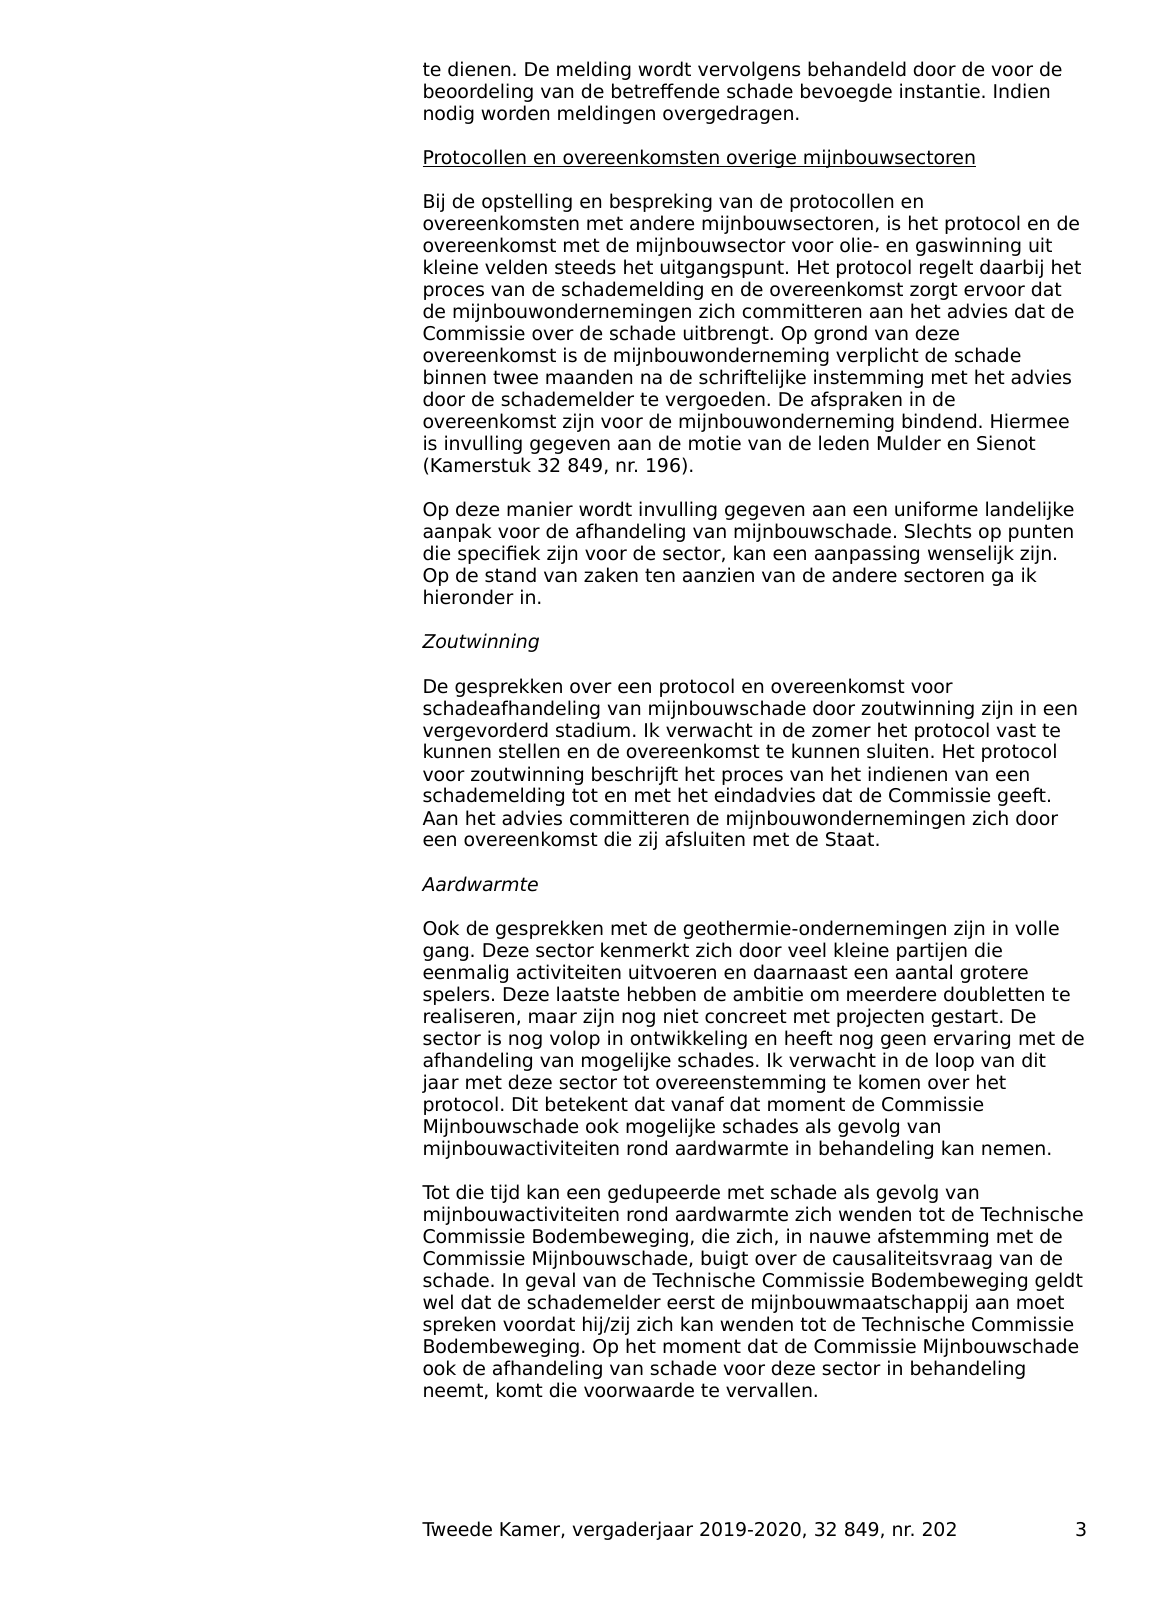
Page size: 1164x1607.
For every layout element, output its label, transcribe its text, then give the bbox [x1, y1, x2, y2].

text Tot die tijd kan een gedupeerde met schade als gevolg van mijnbouwactiviteiten rond aardwarmte zich wenden tot de Technische Commissie Bodembeweging, die zich, in nauwe afstemming met de Commissie Mijnbouwschade, buigt over de causaliteitsvraag van de schade. In geval van de Technische Commissie Bodembeweging geldt wel dat de schademelder eerst de mijnbouwmaatschappij aan moet spreken voordat hij/zij zich kan wenden tot de Technische Commissie Bodembeweging. Op het moment dat de Commissie Mijnbouwschade ook de afhandeling van schade voor deze sector in behandeling neemt, komt die voorwaarde te vervallen. [422, 1182, 1087, 1401]
text De gesprekken over een protocol en overeenkomst voor schadeafhandeling van mijnbouwschade door zoutwinning zijn in een vergevorderd stadium. Ik verwacht in de zomer het protocol vast te kunnen stellen en de overeenkomst te kunnen sluiten. Het protocol voor zoutwinning beschrijft het proces van het indienen van een schademelding tot en met het eindadvies dat de Commissie geeft. Aan het advies committeren de mijnbouwondernemingen zich door een overeenkomst die zij afsluiten met de Staat. [422, 676, 1087, 851]
text te dienen. De melding wordt vervolgens behandeld door de voor de beoordeling van de betreffende schade bevoegde instantie. Indien nodig worden meldingen overgedragen. [422, 59, 1087, 125]
subtitle Protocollen en overeenkomsten overige mijnbouwsectoren [422, 147, 1087, 169]
subtitle Aardwarmte [422, 873, 1087, 896]
text Ook de gesprekken met de geothermie-ondernemingen zijn in volle gang. Deze sector kenmerkt zich door veel kleine partijen die eenmalig activiteiten uitvoeren en daarnaast een aantal grotere spelers. Deze laatste hebben de ambitie om meerdere doubletten te realiseren, maar zijn nog niet concreet met projecten gestart. De sector is nog volop in ontwikkeling en heeft nog geen ervaring met de afhandeling van mogelijke schades. Ik verwacht in de loop van dit jaar met deze sector tot overeenstemming te komen over het protocol. Dit betekent dat vanaf dat moment de Commissie Mijnbouwschade ook mogelijke schades als gevolg van mijnbouwactiviteiten rond aardwarmte in behandeling kan nemen. [422, 918, 1087, 1159]
text Bij de opstelling en bespreking van de protocollen en overeenkomsten met andere mijnbouwsectoren, is het protocol en de overeenkomst met de mijnbouwsector voor olie- en gaswinning uit kleine velden steeds het uitgangspunt. Het protocol regelt daarbij het proces van de schademelding en de overeenkomst zorgt ervoor dat de mijnbouwondernemingen zich committeren aan het advies dat de Commissie over de schade uitbrengt. Op grond van deze overeenkomst is de mijnbouwonderneming verplicht de schade binnen twee maanden na de schriftelijke instemming met het advies door de schademelder te vergoeden. De afspraken in de overeenkomst zijn voor de mijnbouwonderneming bindend. Hiermee is invulling gegeven aan de motie van de leden Mulder en Sienot (Kamerstuk 32 849, nr. 196). [422, 191, 1087, 477]
text Op deze manier wordt invulling gegeven aan een uniforme landelijke aanpak voor de afhandeling van mijnbouwschade. Slechts op punten die specifiek zijn voor de sector, kan een aanpassing wenselijk zijn. Op de stand van zaken ten aanzien van de andere sectoren ga ik hieronder in. [422, 499, 1087, 609]
subtitle Zoutwinning [422, 631, 1087, 653]
